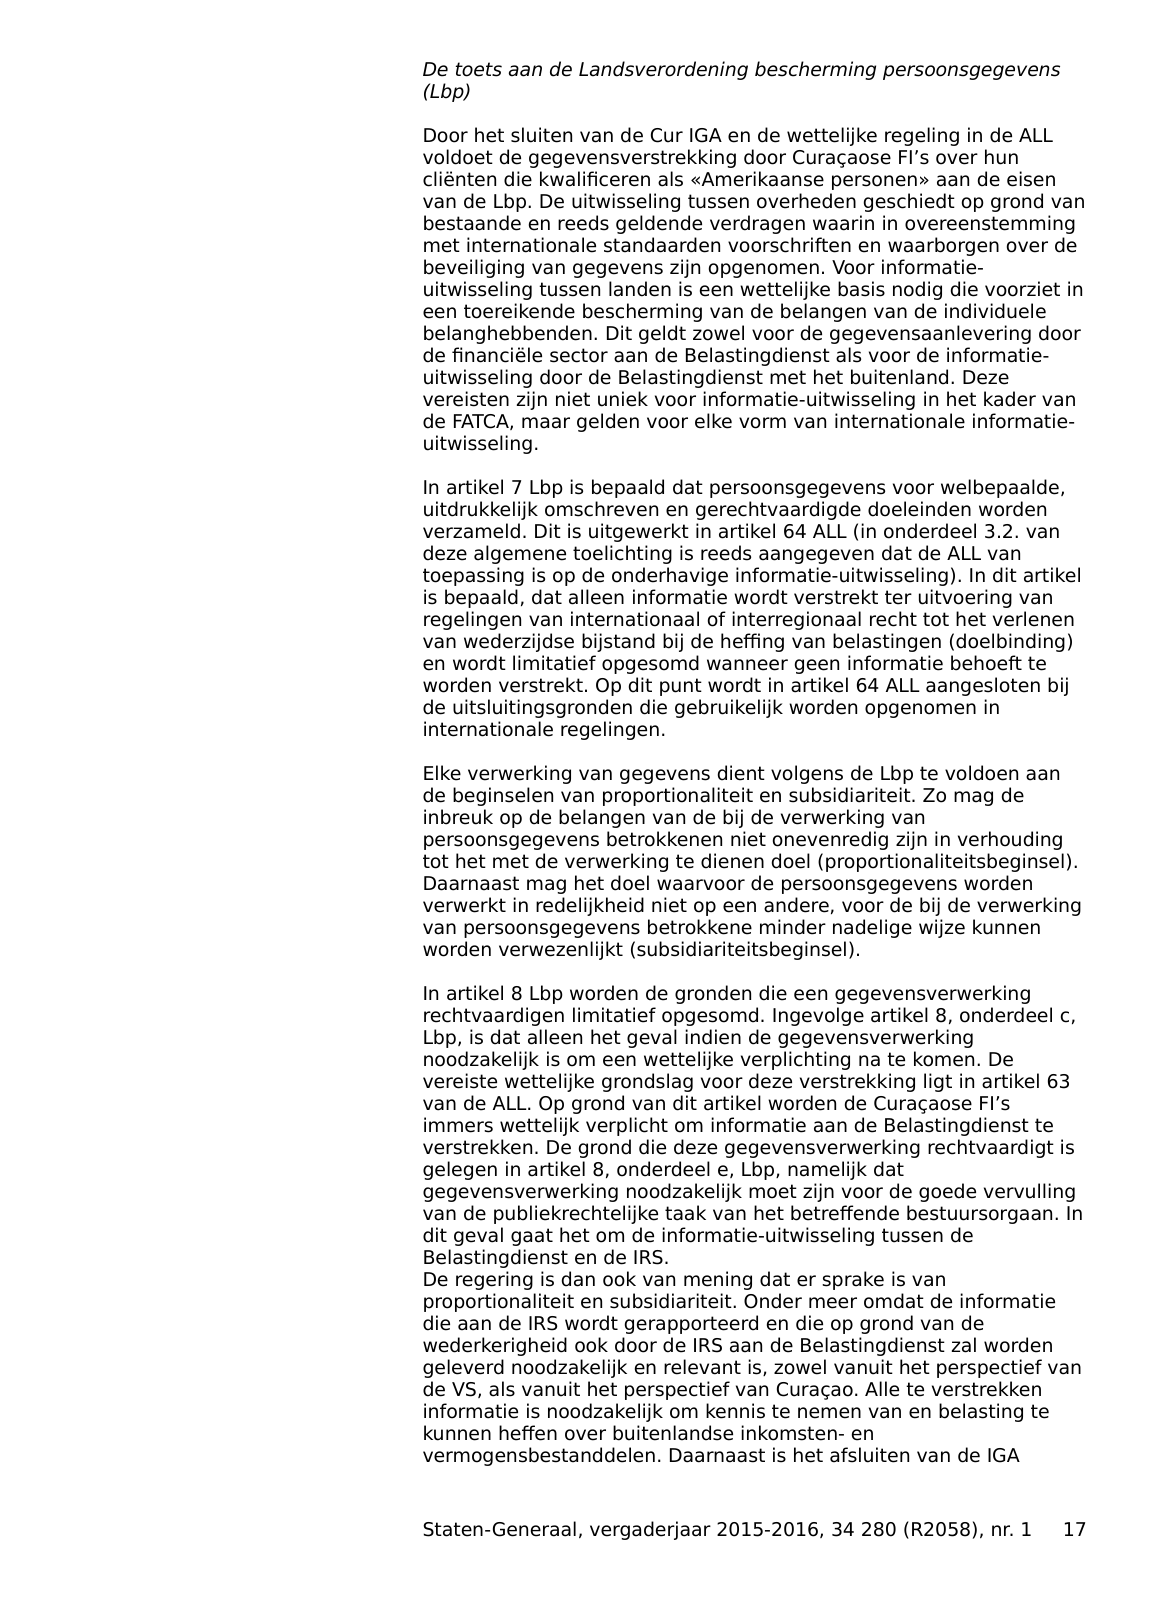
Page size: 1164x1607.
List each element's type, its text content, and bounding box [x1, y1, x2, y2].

text De regering is dan ook van mening dat er sprake is van proportionaliteit en subsidiariteit. Onder meer omdat de informatie die aan de IRS wordt gerapporteerd en die op grond van de wederkerigheid ook door de IRS aan de Belastingdienst zal worden geleverd noodzakelijk en relevant is, zowel vanuit het perspectief van de VS, als vanuit het perspectief van Curaçao. Alle te verstrekken informatie is noodzakelijk om kennis te nemen van en belasting te kunnen heffen over buitenlandse inkomsten- en vermogensbestanddelen. Daarnaast is het afsluiten van de IGA [422, 1269, 1087, 1467]
text In artikel 7 Lbp is bepaald dat persoonsgegevens voor welbepaalde, uitdrukkelijk omschreven en gerechtvaardigde doeleinden worden verzameld. Dit is uitgewerkt in artikel 64 ALL (in onderdeel 3.2. van deze algemene toelichting is reeds aangegeven dat de ALL van toepassing is op de onderhavige informatie-uitwisseling). In dit artikel is bepaald, dat alleen informatie wordt verstrekt ter uitvoering van regelingen van internationaal of interregionaal recht tot het verlenen van wederzijdse bijstand bij de heffing van belastingen (doelbinding) en wordt limitatief opgesomd wanneer geen informatie behoeft te worden verstrekt. Op dit punt wordt in artikel 64 ALL aangesloten bij de uitsluitingsgronden die gebruikelijk worden opgenomen in internationale regelingen. [422, 477, 1087, 741]
text Elke verwerking van gegevens dient volgens de Lbp te voldoen aan de beginselen van proportionaliteit en subsidiariteit. Zo mag de inbreuk op de belangen van de bij de verwerking van persoonsgegevens betrokkenen niet onevenredig zijn in verhouding tot het met de verwerking te dienen doel (proportionaliteitsbeginsel). Daarnaast mag het doel waarvoor de persoonsgegevens worden verwerkt in redelijkheid niet op een andere, voor de bij de verwerking van persoonsgegevens betrokkene minder nadelige wijze kunnen worden verwezenlijkt (subsidiariteitsbeginsel). [422, 763, 1087, 961]
subtitle De toets aan de Landsverordening bescherming persoonsgegevens (Lbp) [422, 59, 1087, 103]
text In artikel 8 Lbp worden de gronden die een gegevensverwerking rechtvaardigen limitatief opgesomd. Ingevolge artikel 8, onderdeel c, Lbp, is dat alleen het geval indien de gegevensverwerking noodzakelijk is om een wettelijke verplichting na te komen. De vereiste wettelijke grondslag voor deze verstrekking ligt in artikel 63 van de ALL. Op grond van dit artikel worden de Curaçaose FI’s immers wettelijk verplicht om informatie aan de Belastingdienst te verstrekken. De grond die deze gegevensverwerking rechtvaardigt is gelegen in artikel 8, onderdeel e, Lbp, namelijk dat gegevensverwerking noodzakelijk moet zijn voor de goede vervulling van de publiekrechtelijke taak van het betreffende bestuursorgaan. In dit geval gaat het om de informatie-uitwisseling tussen de Belastingdienst en de IRS. [422, 983, 1087, 1269]
text Door het sluiten van de Cur IGA en de wettelijke regeling in de ALL voldoet de gegevensverstrekking door Curaçaose FI’s over hun cliënten die kwalificeren als «Amerikaanse personen» aan de eisen van de Lbp. De uitwisseling tussen overheden geschiedt op grond van bestaande en reeds geldende verdragen waarin in overeenstemming met internationale standaarden voorschriften en waarborgen over de beveiliging van gegevens zijn opgenomen. Voor informatie-uitwisseling tussen landen is een wettelijke basis nodig die voorziet in een toereikende bescherming van de belangen van de individuele belanghebbenden. Dit geldt zowel voor de gegevensaanlevering door de financiële sector aan de Belastingdienst als voor de informatie-uitwisseling door de Belastingdienst met het buitenland. Deze vereisten zijn niet uniek voor informatie-uitwisseling in het kader van de FATCA, maar gelden voor elke vorm van internationale informatie-uitwisseling. [422, 125, 1087, 455]
